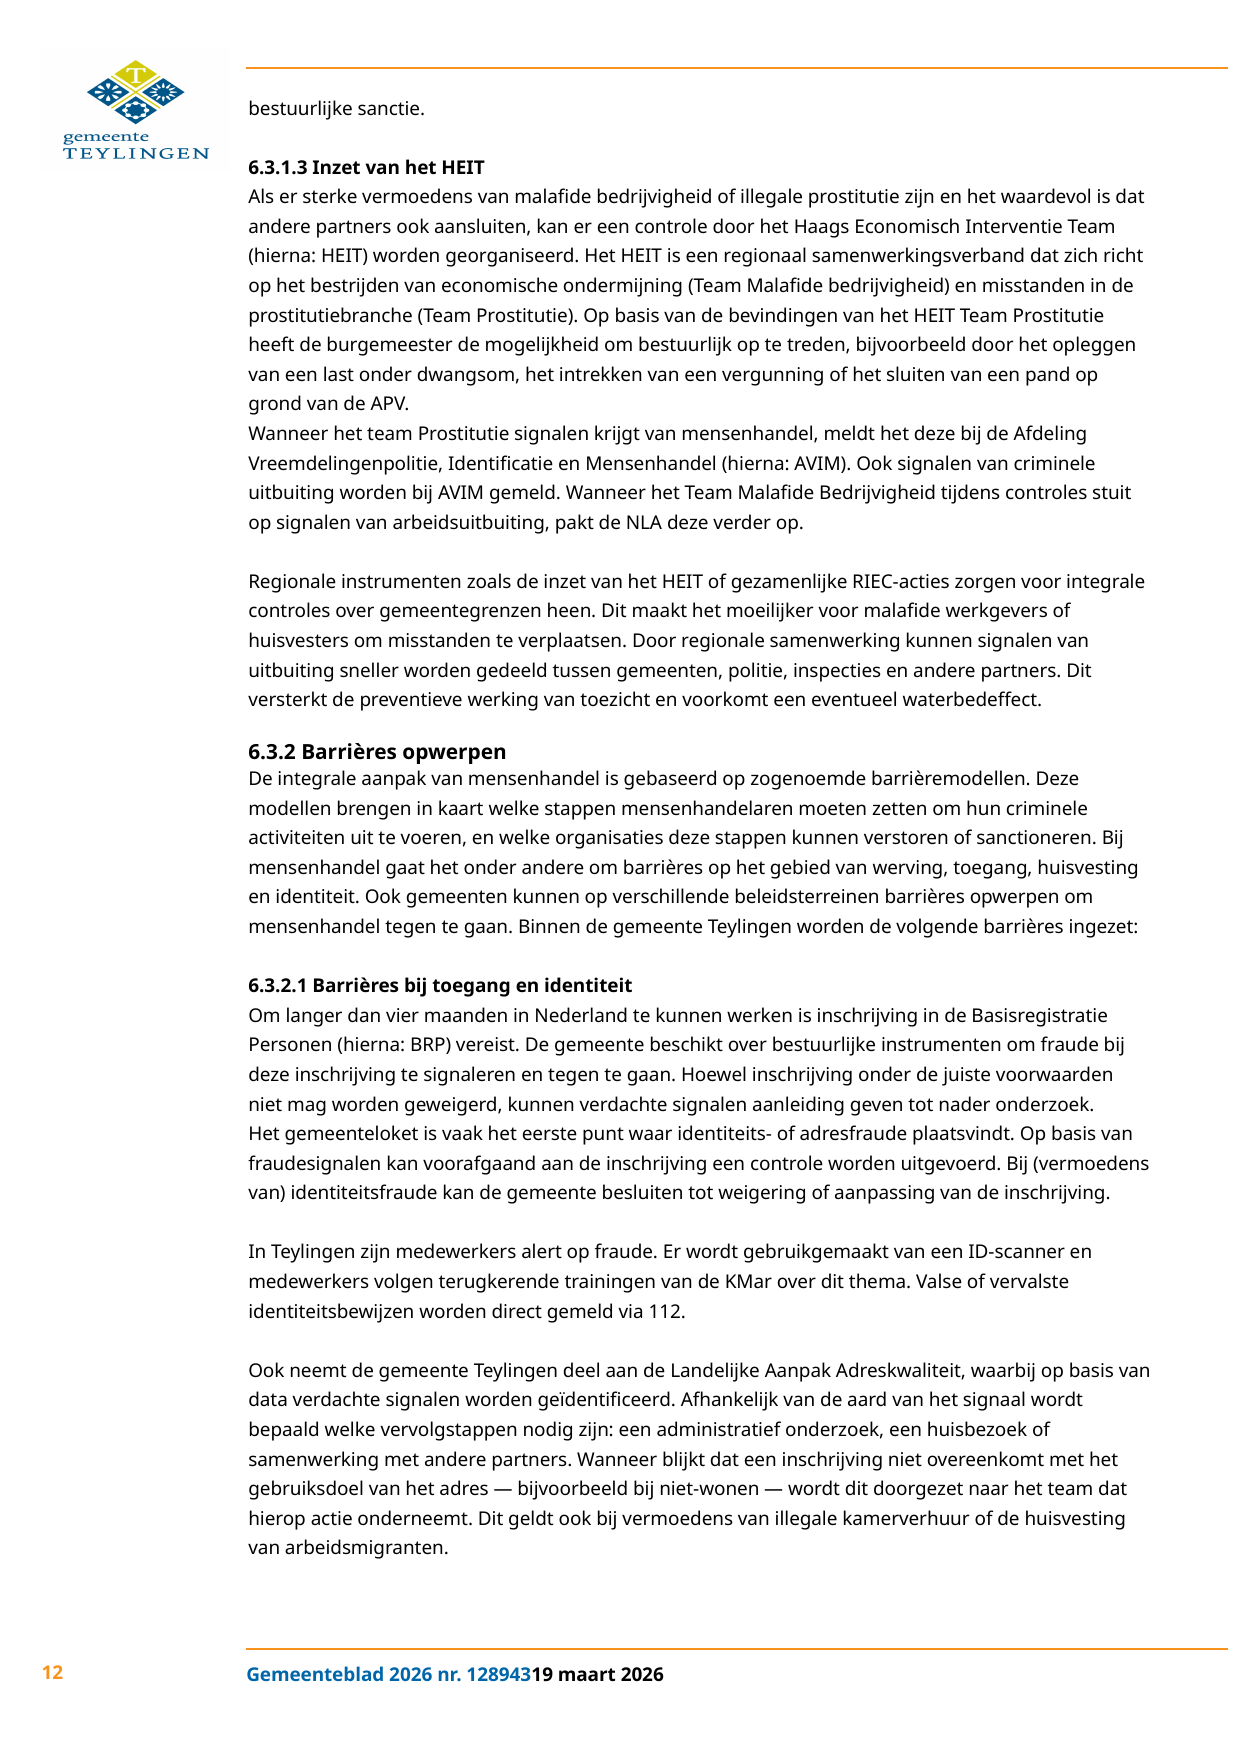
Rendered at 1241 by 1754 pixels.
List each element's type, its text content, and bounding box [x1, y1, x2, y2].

text 6.3.1.3 Inzet van het HEIT [248, 154, 1152, 180]
text 6.3.2 Barrières opwerpen [248, 737, 1152, 765]
text De integrale aanpak van mensenhandel is gebaseerd op zogenoemde barrièremodellen. Deze modellen brengen in kaart welke stappen mensenhandelaren moeten zetten om hun criminele activiteiten uit te voeren, en welke organisaties deze stappen kunnen verstoren of sanctioneren. Bij mensenhandel gaat het onder andere om barrières op het gebied van werving, toegang, huisvesting en identiteit. Ook gemeenten kunnen op verschillende beleidsterreinen barrières opwerpen om mensenhandel tegen te gaan. Binnen de gemeente Teylingen worden de volgende barrières ingezet: [248, 765, 1152, 939]
text Wanneer het team Prostitutie signalen krijgt van mensenhandel, meldt het deze bij de Afdeling Vreemdelingenpolitie, Identificatie en Mensenhandel (hierna: AVIM). Ook signalen van criminele uitbuiting worden bij AVIM gemeld. Wanneer het Team Malafide Bedrijvigheid tijdens controles stuit op signalen van arbeidsuitbuiting, pakt de NLA deze verder op. [248, 420, 1152, 535]
text bestuurlijke sanctie. [248, 95, 1152, 121]
text Ook neemt de gemeente Teylingen deel aan de Landelijke Aanpak Adreskwaliteit, waarbij op basis van data verdachte signalen worden geïdentificeerd. Afhankelijk van de aard van het signaal wordt bepaald welke vervolgstappen nodig zijn: een administratief onderzoek, een huisbezoek of samenwerking met andere partners. Wanneer blijkt dat een inschrijving niet overeenkomt met het gebruiksdoel van het adres — bijvoorbeeld bij niet-wonen — wordt dit doorgezet naar het team dat hierop actie onderneemt. Dit geldt ook bij vermoedens van illegale kamerverhuur of de huisvesting van arbeidsmigranten. [248, 1357, 1152, 1560]
text In Teylingen zijn medewerkers alert op fraude. Er wordt gebruikgemaakt van een ID-scanner en medewerkers volgen terugkerende trainingen van de KMar over dit thema. Valse of vervalste identiteitsbewijzen worden direct gemeld via 112. [248, 1239, 1152, 1323]
text Om langer dan vier maanden in Nederland te kunnen werken is inschrijving in de Basisregistratie Personen (hierna: BRP) vereist. De gemeente beschikt over bestuurlijke instrumenten om fraude bij deze inschrijving te signaleren en tegen te gaan. Hoewel inschrijving onder de juiste voorwaarden niet mag worden geweigerd, kunnen verdachte signalen aanleiding geven tot nader onderzoek. [248, 1002, 1152, 1116]
text Als er sterke vermoedens van malafide bedrijvigheid of illegale prostitutie zijn en het waardevol is dat andere partners ook aansluiten, kan er een controle door het Haags Economisch Interventie Team (hierna: HEIT) worden georganiseerd. Het HEIT is een regionaal samenwerkingsverband dat zich richt op het bestrijden van economische ondermijning (Team Malafide bedrijvigheid) en misstanden in de prostitutiebranche (Team Prostitutie). Op basis van de bevindingen van het HEIT Team Prostitutie heeft de burgemeester de mogelijkheid om bestuurlijk op te treden, bijvoorbeeld door het opleggen van een last onder dwangsom, het intrekken van een vergunning of het sluiten van een pand op grond van de APV. [248, 183, 1152, 416]
text 6.3.2.1 Barrières bij toegang en identiteit [248, 972, 1152, 998]
picture [41, 47, 231, 172]
text Het gemeenteloket is vaak het eerste punt waar identiteits- of adresfraude plaatsvindt. Op basis van fraudesignalen kan voorafgaand aan de inschrijving een controle worden uitgevoerd. Bij (vermoedens van) identiteitsfraude kan de gemeente besluiten tot weigering of aanpassing van de inschrijving. [248, 1120, 1152, 1205]
text Regionale instrumenten zoals de inzet van het HEIT of gezamenlijke RIEC-acties zorgen voor integrale controles over gemeentegrenzen heen. Dit maakt het moeilijker voor malafide werkgevers of huisvesters om misstanden te verplaatsen. Door regionale samenwerking kunnen signalen van uitbuiting sneller worden gedeeld tussen gemeenten, politie, inspecties en andere partners. Dit versterkt de preventieve werking van toezicht en voorkomt een eventueel waterbedeffect. [248, 568, 1152, 712]
